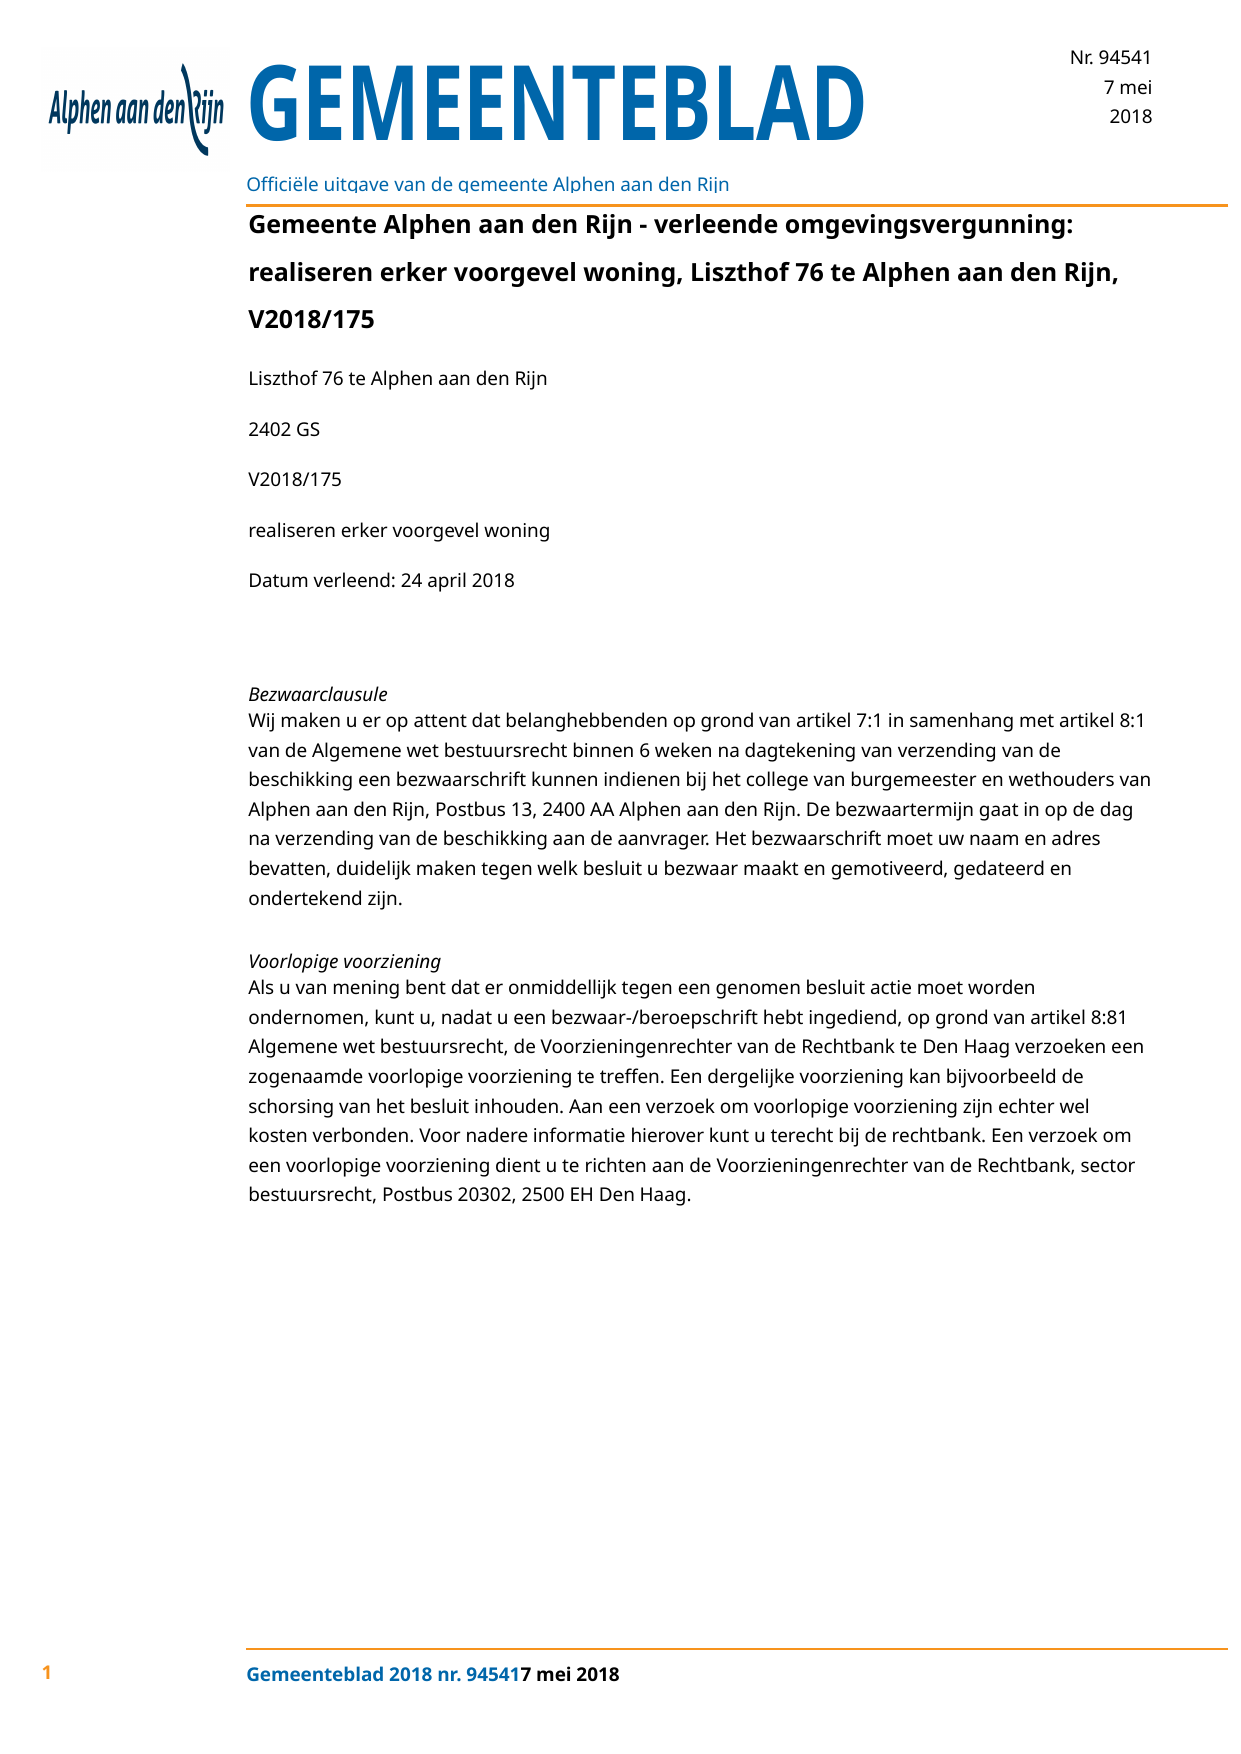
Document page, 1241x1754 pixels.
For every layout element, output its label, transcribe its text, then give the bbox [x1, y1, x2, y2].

text Als u van mening bent dat er onmiddellijk tegen een genomen besluit actie moet worden ondernomen, kunt u, nadat u een bezwaar-/beroepschrift hebt ingediend, op grond van artikel 8:81 Algemene wet bestuursrecht, de Voorzieningenrechter van de Rechtbank te Den Haag verzoeken een zogenaamde voorlopige voorziening te treffen. Een dergelijke voorziening kan bijvoorbeeld de schorsing van het besluit inhouden. Aan een verzoek om voorlopige voorziening zijn echter wel kosten verbonden. Voor nadere informatie hierover kunt u terecht bij de rechtbank. Een verzoek om een voorlopige voorziening dient u te richten aan de Voorzieningenrechter van de Rechtbank, sector bestuursrecht, Postbus 20302, 2500 EH Den Haag. [248, 974, 1152, 1207]
text 2402 GS [248, 416, 1152, 442]
text Bezwaarclausule [248, 682, 1152, 707]
text realiseren erker voorgevel woning [248, 517, 1152, 542]
text Liszthof 76 te Alphen aan den Rijn [248, 366, 1152, 391]
picture [41, 47, 231, 172]
text V2018/175 [248, 466, 1152, 492]
text Gemeente Alphen aan den Rijn - verleende omgevingsvergunning: realiseren erker voorgevel woning, Liszthof 76 te Alphen aan den Rijn, V2018/175 [248, 207, 1152, 336]
text Wij maken u er op attent dat belanghebbenden op grond van artikel 7:1 in samenhang met artikel 8:1 van de Algemene wet bestuursrecht binnen 6 weken na dagtekening van verzending van de beschikking een bezwaarschrift kunnen indienen bij het college van burgemeester en wethouders van Alphen aan den Rijn, Postbus 13, 2400 AA Alphen aan den Rijn. De bezwaartermijn gaat in op de dag na verzending van de beschikking aan de aanvrager. Het bezwaarschrift moet uw naam en adres bevatten, duidelijk maken tegen welk besluit u bezwaar maakt en gemotiveerd, gedateerd en ondertekend zijn. [248, 707, 1152, 911]
text Voorlopige voorziening [248, 949, 1152, 974]
text Datum verleend: 24 april 2018 [248, 567, 1152, 593]
